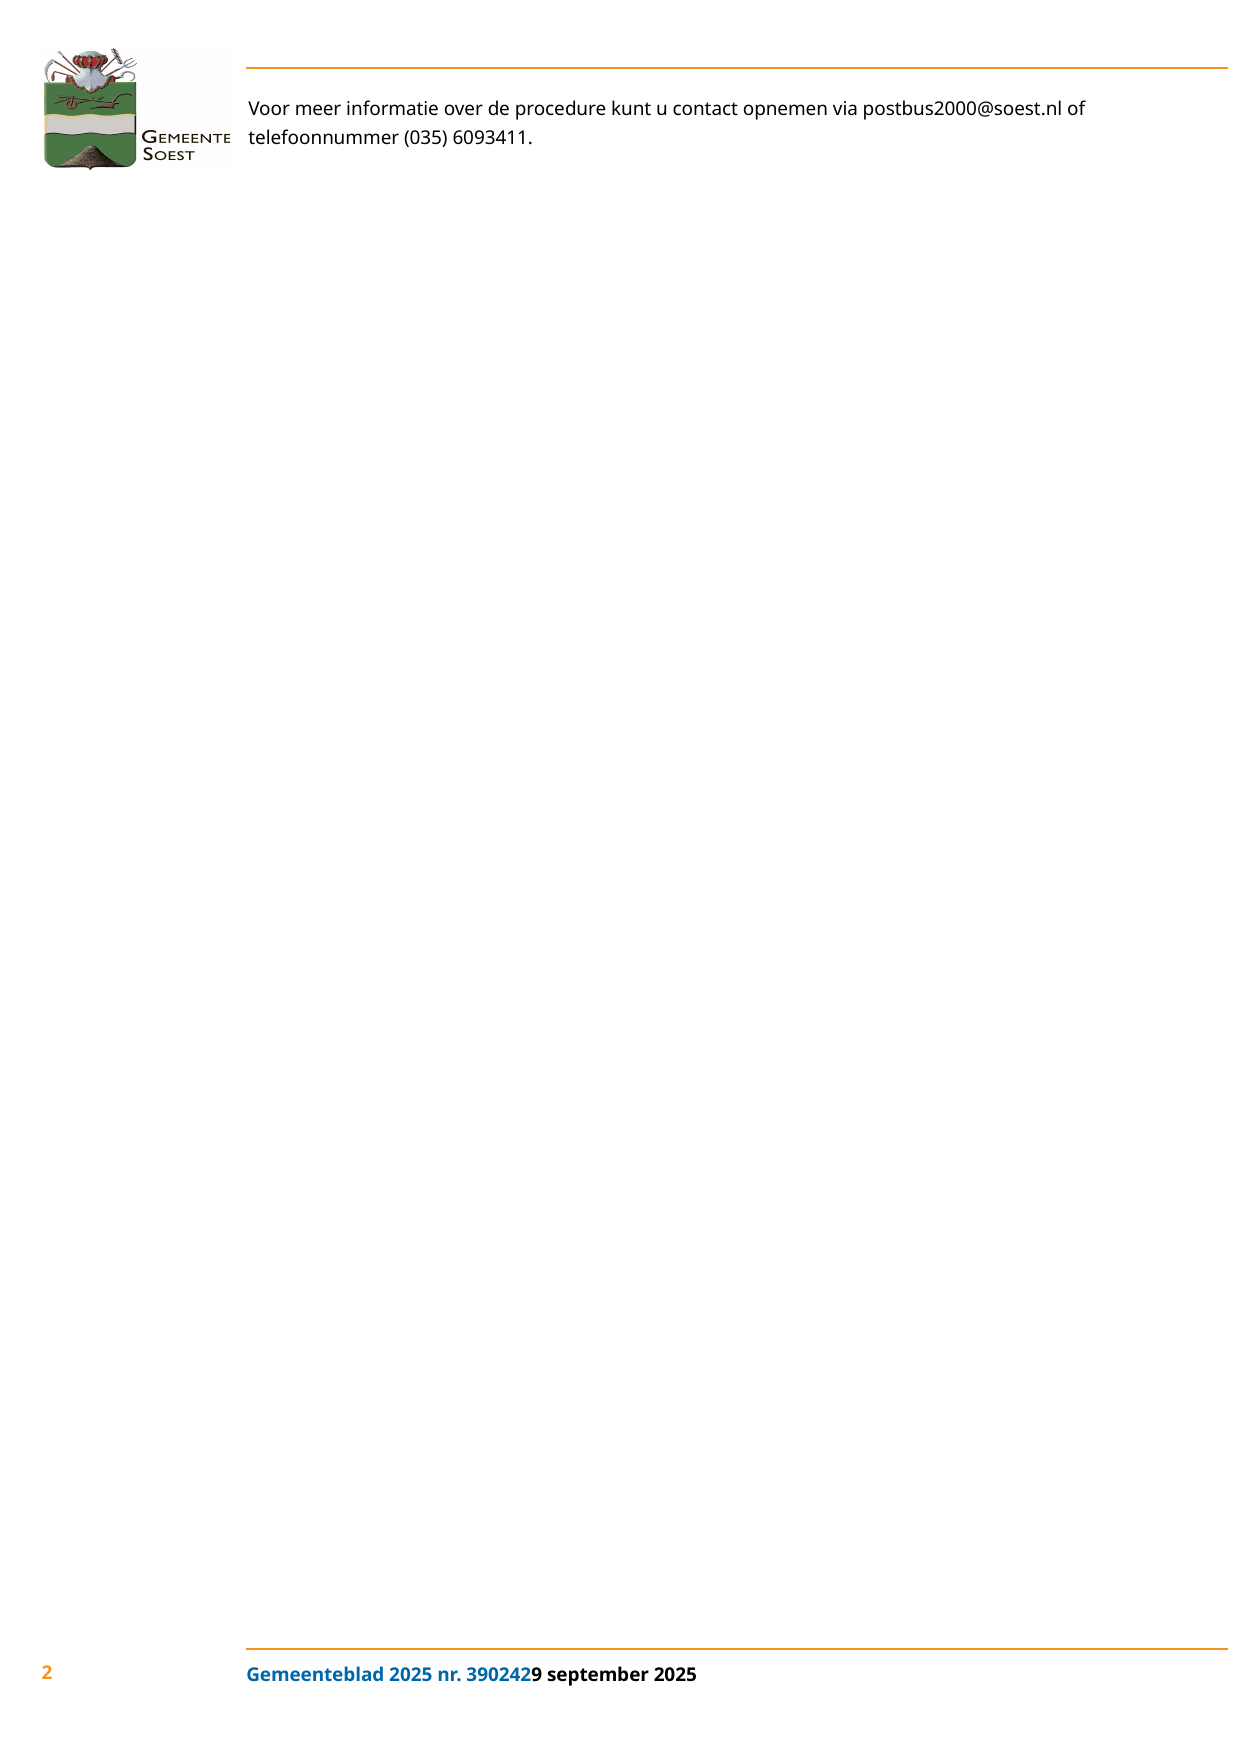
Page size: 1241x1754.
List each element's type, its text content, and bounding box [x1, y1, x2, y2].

text Voor meer informatie over de procedure kunt u contact opnemen via postbus2000@soest.nl of telefoonnummer (035) 6093411. [248, 95, 1152, 150]
picture [41, 47, 231, 172]
